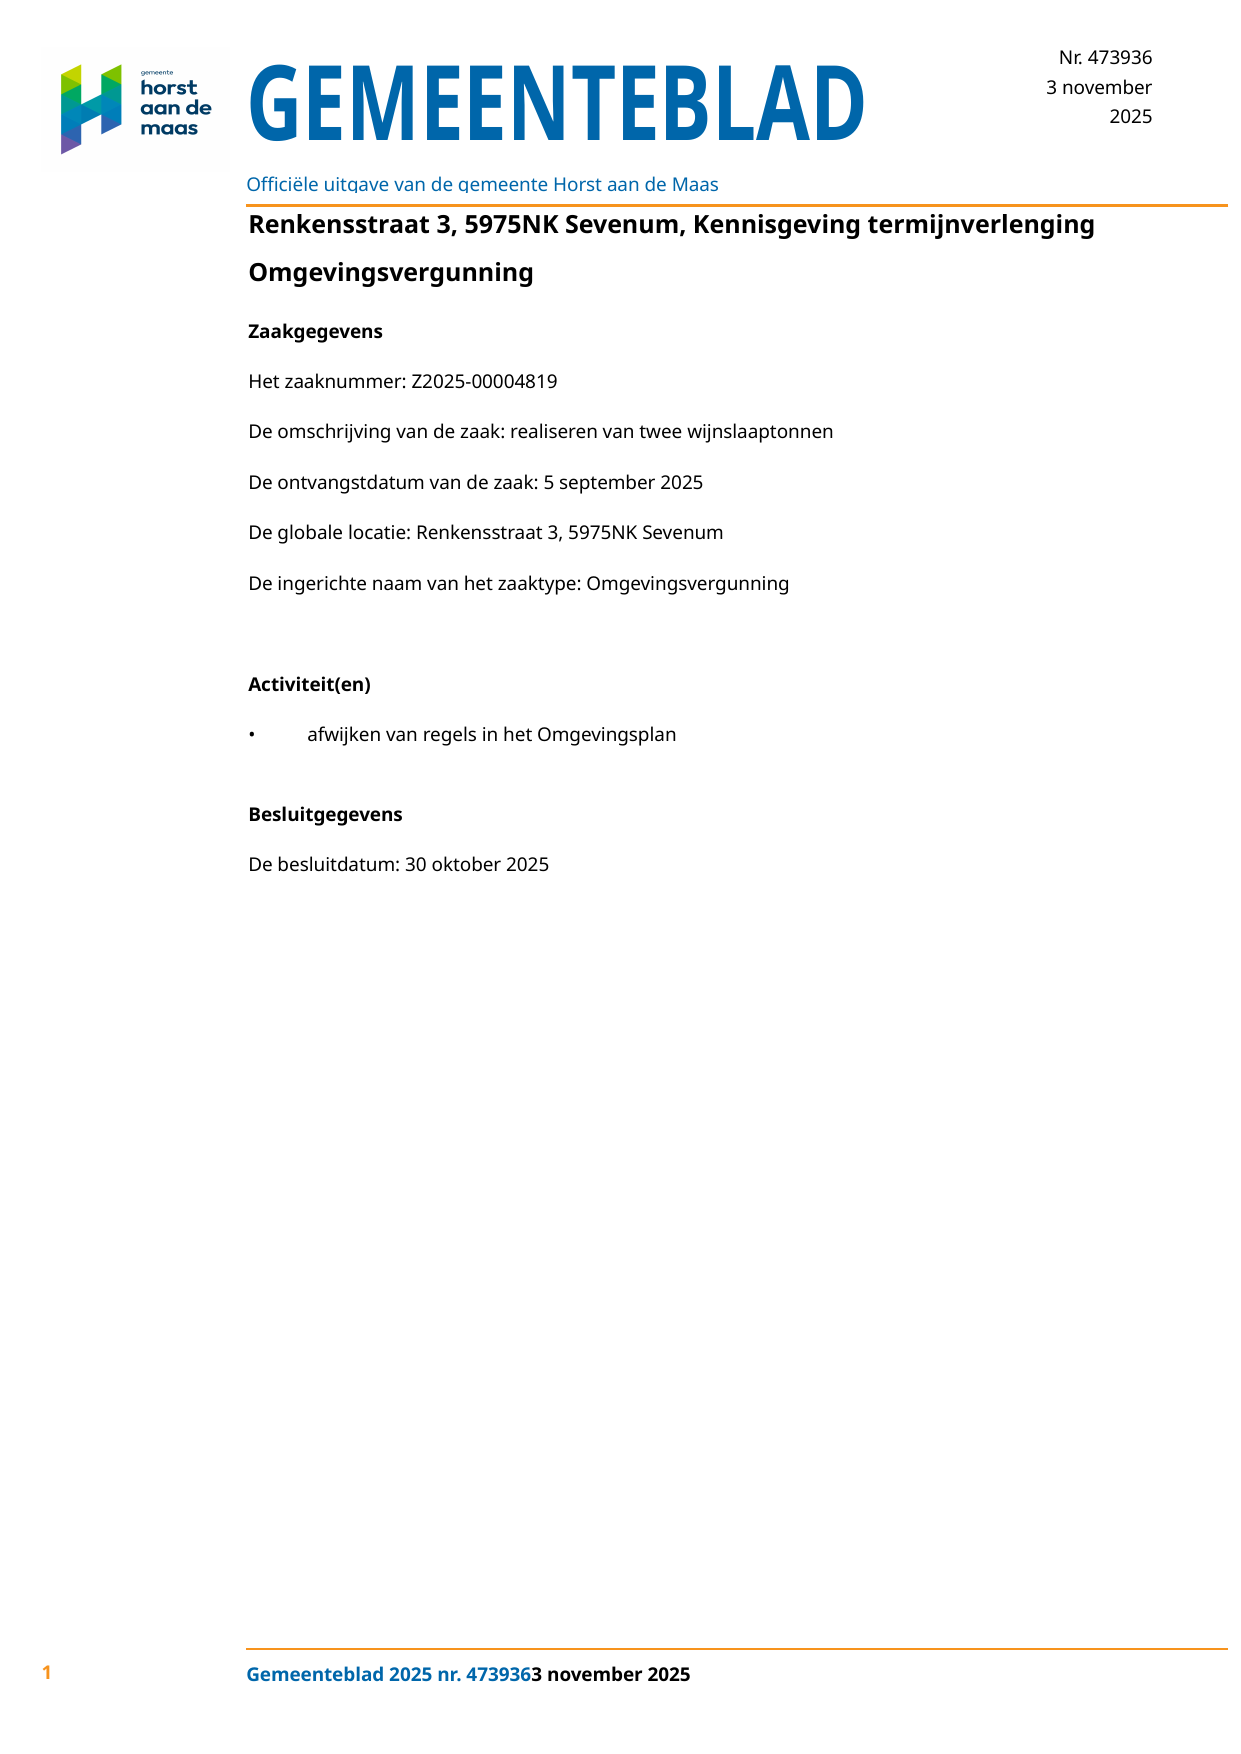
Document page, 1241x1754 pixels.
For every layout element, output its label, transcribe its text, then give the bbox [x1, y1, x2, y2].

text De globale locatie: Renkensstraat 3, 5975NK Sevenum [248, 519, 1152, 545]
text De ontvangstdatum van de zaak: 5 september 2025 [248, 469, 1152, 495]
picture [41, 47, 231, 172]
text De besluitdatum: 30 oktober 2025 [248, 852, 1152, 877]
text Het zaaknummer: Z2025-00004819 [248, 368, 1152, 394]
text Activiteit(en) [248, 671, 1152, 697]
list afwijken van regels in het Omgevingsplan [248, 721, 1152, 747]
text Renkensstraat 3, 5975NK Sevenum, Kennisgeving termijnverlenging Omgevingsvergunning [248, 207, 1152, 288]
text Besluitgegevens [248, 801, 1152, 827]
text De ingerichte naam van het zaaktype: Omgevingsvergunning [248, 570, 1152, 596]
text De omschrijving van de zaak: realiseren van twee wijnslaaptonnen [248, 419, 1152, 444]
text Zaakgegevens [248, 318, 1152, 344]
